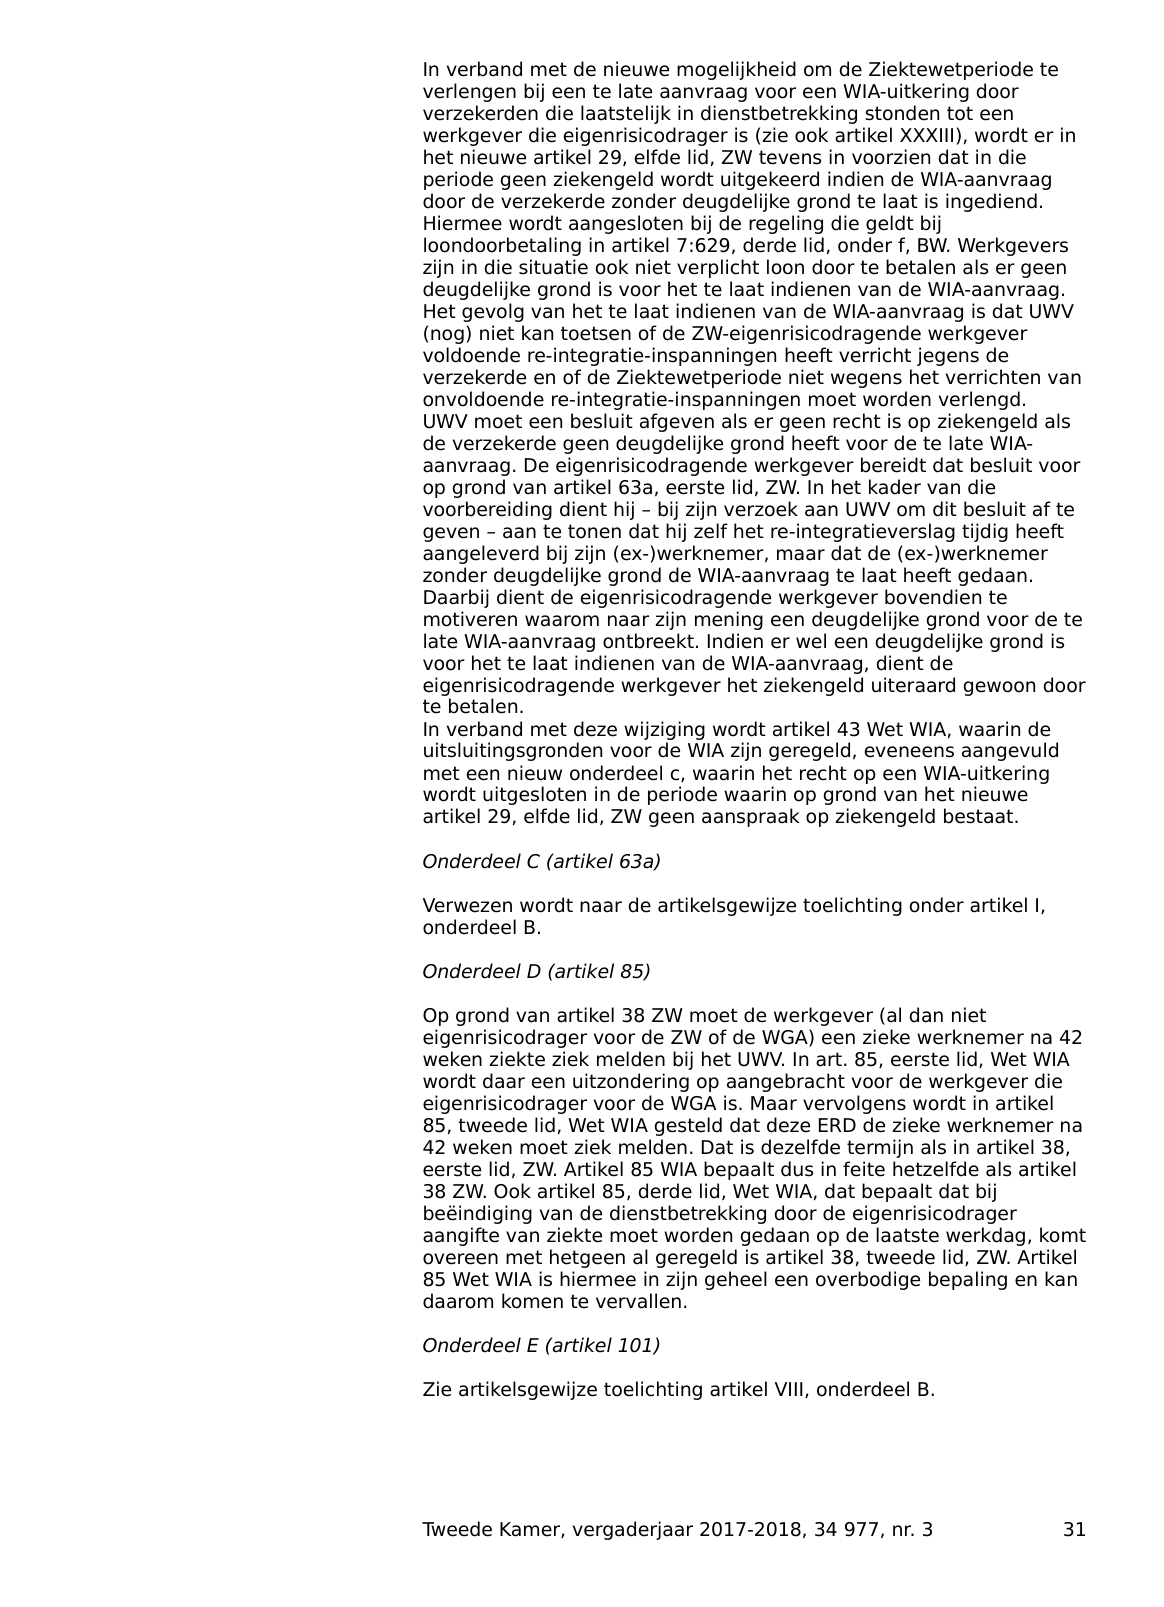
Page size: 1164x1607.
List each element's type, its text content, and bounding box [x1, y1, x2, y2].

text Op grond van artikel 38 ZW moet de werkgever (al dan niet eigenrisicodrager voor de ZW of de WGA) een zieke werknemer na 42 weken ziekte ziek melden bij het UWV. In art. 85, eerste lid, Wet WIA wordt daar een uitzondering op aangebracht voor de werkgever die eigenrisicodrager voor de WGA is. Maar vervolgens wordt in artikel 85, tweede lid, Wet WIA gesteld dat deze ERD de zieke werknemer na 42 weken moet ziek melden. Dat is dezelfde termijn als in artikel 38, eerste lid, ZW. Artikel 85 WIA bepaalt dus in feite hetzelfde als artikel 38 ZW. Ook artikel 85, derde lid, Wet WIA, dat bepaalt dat bij beëindiging van de dienstbetrekking door de eigenrisicodrager aangifte van ziekte moet worden gedaan op de laatste werkdag, komt overeen met hetgeen al geregeld is artikel 38, tweede lid, ZW. Artikel 85 Wet WIA is hiermee in zijn geheel een overbodige bepaling en kan daarom komen te vervallen. [422, 1005, 1087, 1313]
text Het gevolg van het te laat indienen van de WIA-aanvraag is dat UWV (nog) niet kan toetsen of de ZW-eigenrisicodragende werkgever voldoende re-integratie-inspanningen heeft verricht jegens de verzekerde en of de Ziektewetperiode niet wegens het verrichten van onvoldoende re-integratie-inspanningen moet worden verlengd. [422, 301, 1087, 411]
text Verwezen wordt naar de artikelsgewijze toelichting onder artikel I, onderdeel B. [422, 895, 1087, 939]
text Zie artikelsgewijze toelichting artikel VIII, onderdeel B. [422, 1379, 1087, 1401]
subtitle Onderdeel E (artikel 101) [422, 1335, 1087, 1357]
subtitle Onderdeel D (artikel 85) [422, 961, 1087, 983]
text UWV moet een besluit afgeven als er geen recht is op ziekengeld als de verzekerde geen deugdelijke grond heeft voor de te late WIA-aanvraag. De eigenrisicodragende werkgever bereidt dat besluit voor op grond van artikel 63a, eerste lid, ZW. In het kader van die voorbereiding dient hij – bij zijn verzoek aan UWV om dit besluit af te geven – aan te tonen dat hij zelf het re-integratieverslag tijdig heeft aangeleverd bij zijn (ex-)werknemer, maar dat de (ex-)werknemer zonder deugdelijke grond de WIA-aanvraag te laat heeft gedaan. Daarbij dient de eigenrisicodragende werkgever bovendien te motiveren waarom naar zijn mening een deugdelijke grond voor de te late WIA-aanvraag ontbreekt. Indien er wel een deugdelijke grond is voor het te laat indienen van de WIA-aanvraag, dient de eigenrisicodragende werkgever het ziekengeld uiteraard gewoon door te betalen. [422, 411, 1087, 718]
text In verband met de nieuwe mogelijkheid om de Ziektewetperiode te verlengen bij een te late aanvraag voor een WIA-uitkering door verzekerden die laatstelijk in dienstbetrekking stonden tot een werkgever die eigenrisicodrager is (zie ook artikel XXXIII), wordt er in het nieuwe artikel 29, elfde lid, ZW tevens in voorzien dat in die periode geen ziekengeld wordt uitgekeerd indien de WIA-aanvraag door de verzekerde zonder deugdelijke grond te laat is ingediend. Hiermee wordt aangesloten bij de regeling die geldt bij loondoorbetaling in artikel 7:629, derde lid, onder f, BW. Werkgevers zijn in die situatie ook niet verplicht loon door te betalen als er geen deugdelijke grond is voor het te laat indienen van de WIA-aanvraag. [422, 59, 1087, 301]
text In verband met deze wijziging wordt artikel 43 Wet WIA, waarin de uitsluitingsgronden voor de WIA zijn geregeld, eveneens aangevuld met een nieuw onderdeel c, waarin het recht op een WIA-uitkering wordt uitgesloten in de periode waarin op grond van het nieuwe artikel 29, elfde lid, ZW geen aanspraak op ziekengeld bestaat. [422, 718, 1087, 828]
subtitle Onderdeel C (artikel 63a) [422, 851, 1087, 872]
